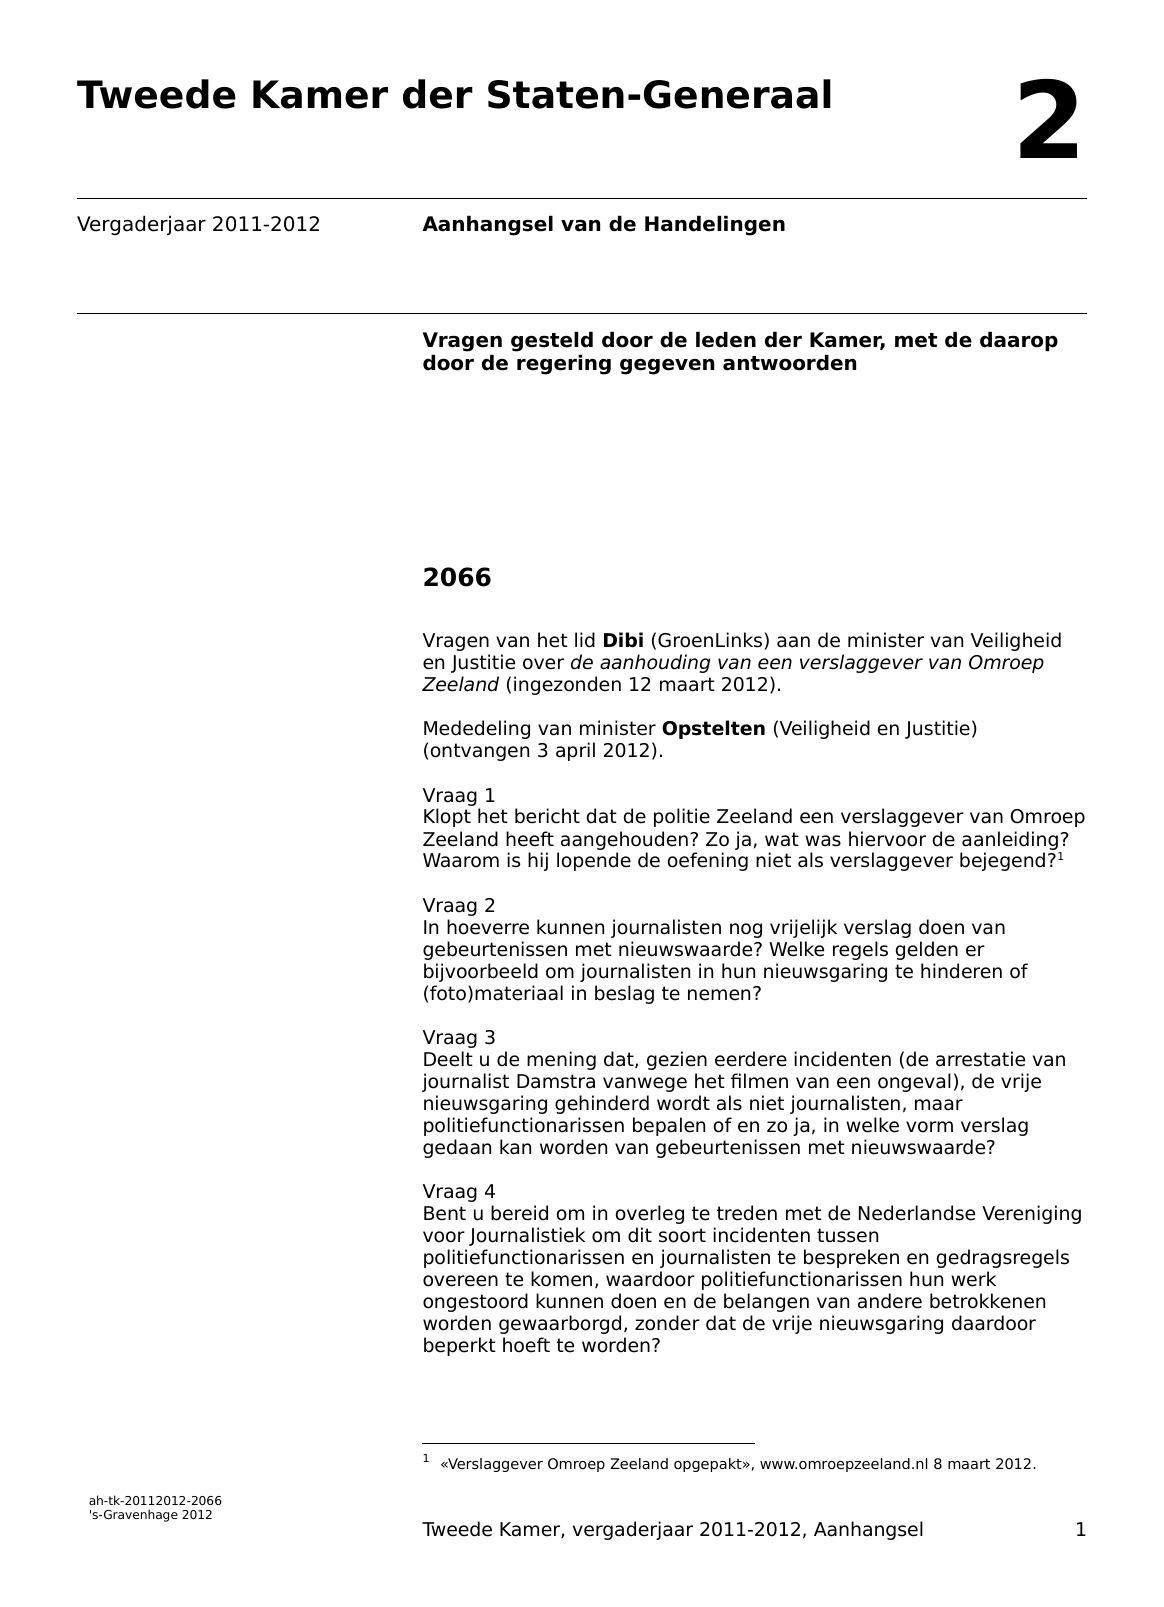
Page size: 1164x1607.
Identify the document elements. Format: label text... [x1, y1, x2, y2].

text In hoeverre kunnen journalisten nog vrijelijk verslag doen van gebeurtenissen met nieuwswaarde? Welke regels gelden er bijvoorbeeld om journalisten in hun nieuwsgaring te hinderen of (foto)materiaal in beslag te nemen? [422, 917, 1087, 1004]
text Vraag 1 [422, 784, 1087, 806]
table_cell Vergaderjaar 2011-2012 [77, 199, 422, 313]
text Vraag 2 [422, 894, 1087, 917]
table_header Tweede Kamer der Staten-Generaal [77, 59, 886, 198]
table_header 2 [886, 59, 1087, 198]
text Bent u bereid om in overleg te treden met de Nederlandse Vereniging voor Journalistiek om dit soort incidenten tussen politiefunctionarissen en journalisten te bespreken en gedragsregels overeen te komen, waardoor politiefunctionarissen hun werk ongestoord kunnen doen en de belangen van andere betrokkenen worden gewaarborgd, zonder dat de vrije nieuwsgaring daardoor beperkt hoeft te worden? [422, 1203, 1087, 1357]
table_cell Vragen gesteld door de leden der Kamer, met de daarop door de regering gegeven antwoorden [422, 314, 1087, 375]
text Mededeling van minister Opstelten (Veiligheid en Justitie) (ontvangen 3 april 2012). [422, 718, 1087, 762]
table_cell Aanhangsel van de Handelingen [422, 199, 1087, 313]
text Deelt u de mening dat, gezien eerdere incidenten (de arrestatie van journalist Damstra vanwege het filmen van een ongeval), de vrije nieuwsgaring gehinderd wordt als niet journalisten, maar politiefunctionarissen bepalen of en zo ja, in welke vorm verslag gedaan kan worden van gebeurtenissen met nieuwswaarde? [422, 1049, 1087, 1158]
text Klopt het bericht dat de politie Zeeland een verslaggever van Omroep Zeeland heeft aangehouden? Zo ja, wat was hiervoor de aanleiding? Waarom is hij lopende de oefening niet als verslaggever bejegend? [422, 806, 1087, 872]
text «Verslaggever Omroep Zeeland opgepakt», www.omroepzeeland.nl 8 maart 2012. [422, 1452, 1087, 1474]
text Vraag 4 [422, 1181, 1087, 1203]
text Vragen van het lid Dibi (GroenLinks) aan de minister van Veiligheid en Justitie over de aanhouding van een verslaggever van Omroep Zeeland (ingezonden 12 maart 2012). [422, 630, 1087, 696]
text 's-Gravenhage 2012 [88, 1508, 323, 1522]
table_cell [77, 314, 422, 375]
text Vraag 3 [422, 1027, 1087, 1049]
text 2066 [422, 563, 1087, 592]
text ah-tk-20112012-2066 [88, 1494, 323, 1508]
